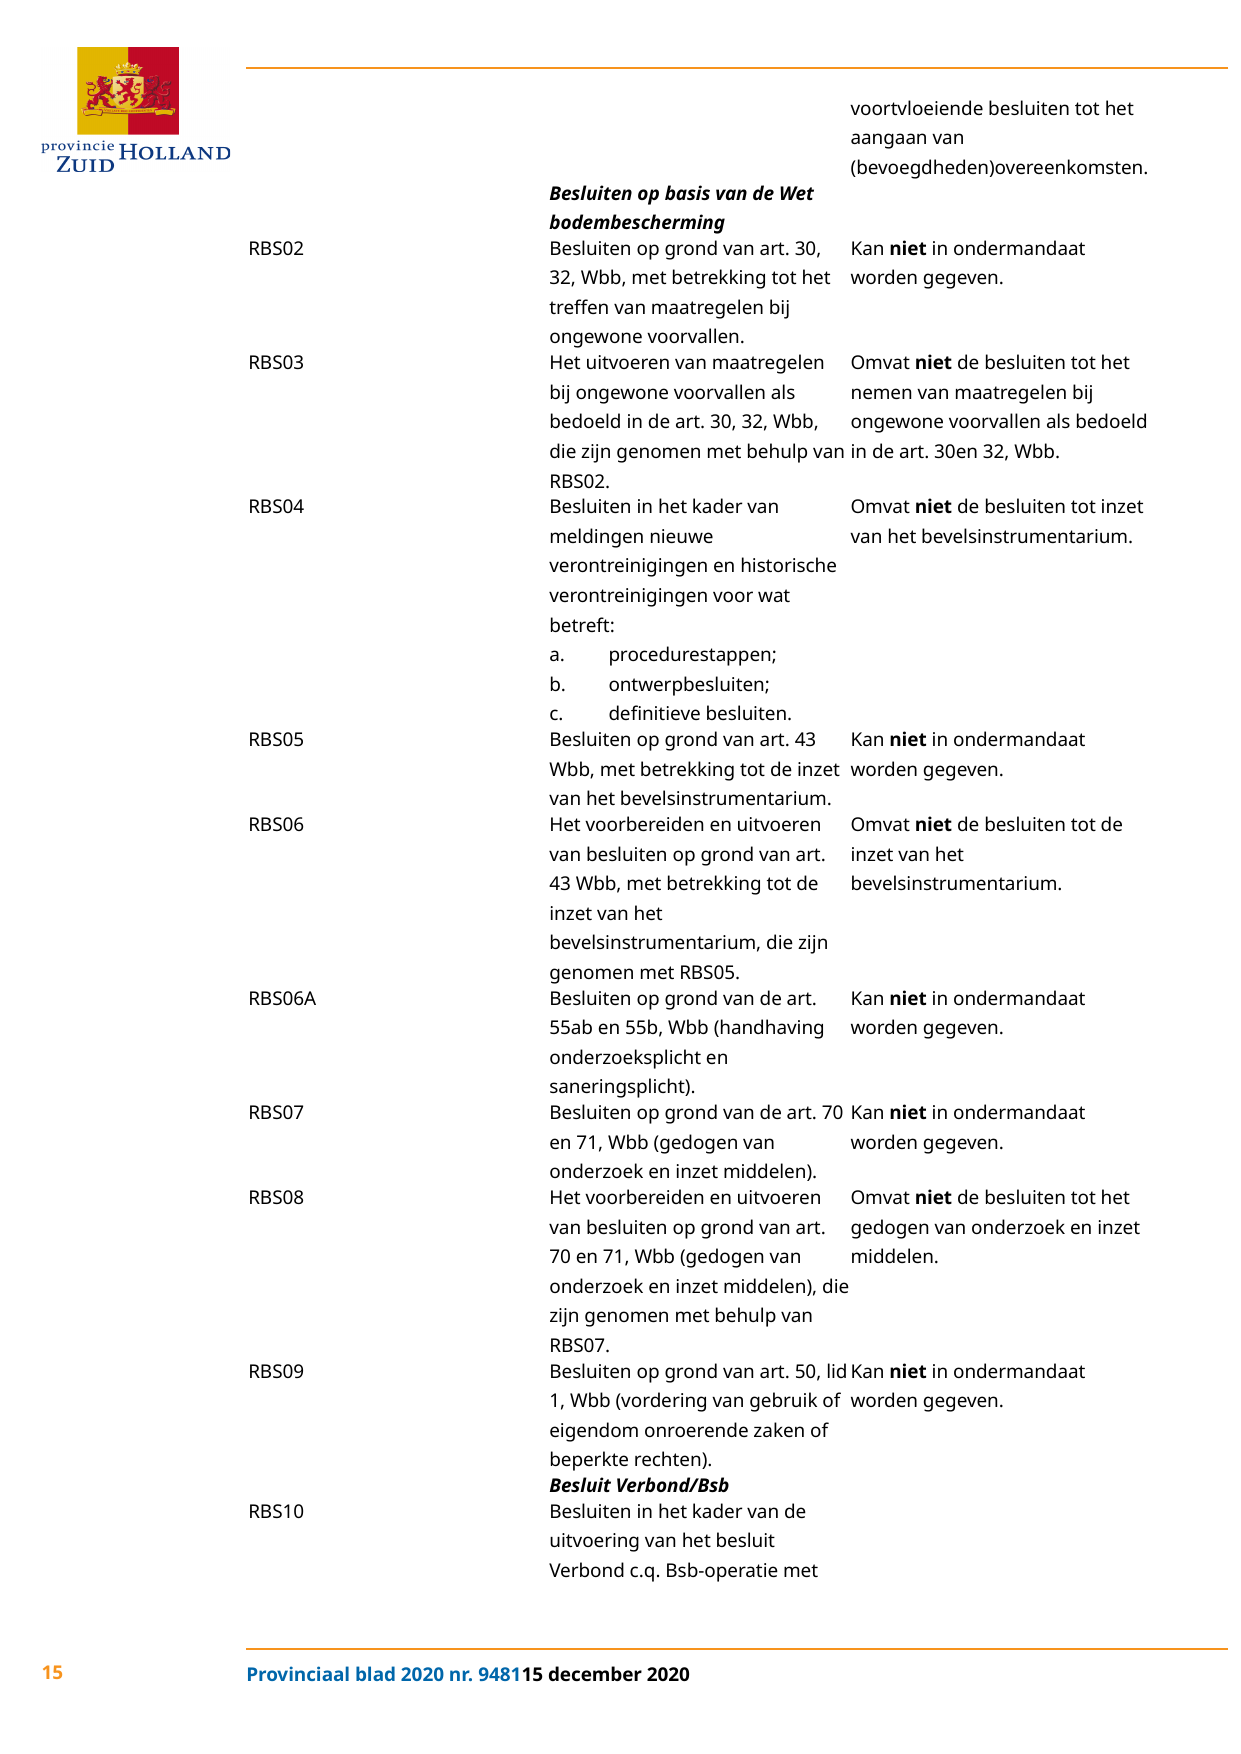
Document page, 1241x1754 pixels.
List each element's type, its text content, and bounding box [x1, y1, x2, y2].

table_cell [850, 1473, 1152, 1498]
table_cell [850, 1498, 1152, 1583]
table_cell Besluiten op grond van art. 43 Wbb, met betrekking tot de inzet van het bevelsinstrumentarium. [549, 726, 850, 811]
table_cell Het voorbereiden en uitvoeren van besluiten op grond van art. 70 en 71, Wbb (gedogen van onderzoek en inzet middelen), die zijn genomen met behulp van RBS07. [549, 1184, 850, 1358]
table_cell Het voorbereiden en uitvoeren van besluiten op grond van art. 43 Wbb, met betrekking tot de inzet van het bevelsinstrumentarium, die zijn genomen met RBS05. [549, 811, 850, 985]
table_cell Het uitvoeren van maatregelen bij ongewone voorvallen als bedoeld in de art. 30, 32, Wbb, die zijn genomen met behulp van RBS02. [549, 350, 850, 493]
table_cell Kan niet in ondermandaat worden gegeven. [850, 985, 1152, 1099]
table_cell RBS04 [248, 494, 549, 726]
table_cell [248, 95, 549, 180]
table_cell RBS10 [248, 1498, 549, 1583]
table_cell Kan niet in ondermandaat worden gegeven. [850, 1358, 1152, 1472]
table_cell RBS05 [248, 726, 549, 811]
table_cell voortvloeiende besluiten tot het aangaan van (bevoegdheden)overeenkomsten. [850, 95, 1152, 180]
table_cell Besluiten in het kader van meldingen nieuwe verontreinigingen en historische verontreinigingen voor wat betreft: procedurestappen; ontwerpbesluiten; definitieve besluiten. [549, 494, 850, 726]
table_cell Omvat niet de besluiten tot inzet van het bevelsinstrumentarium. [850, 494, 1152, 726]
table_cell RBS03 [248, 350, 549, 493]
table_cell Besluiten op grond van art. 30, 32, Wbb, met betrekking tot het treffen van maatregelen bij ongewone voorvallen. [549, 235, 850, 349]
table_cell [248, 180, 549, 235]
table_cell Besluiten in het kader van de uitvoering van het besluit Verbond c.q. Bsb-operatie met [549, 1498, 850, 1583]
table_cell RBS09 [248, 1358, 549, 1472]
table_cell Besluit Verbond/Bsb [549, 1473, 850, 1498]
table_cell Omvat niet de besluiten tot het nemen van maatregelen bij ongewone voorvallen als bedoeld in de art. 30en 32, Wbb. [850, 350, 1152, 493]
table_cell Omvat niet de besluiten tot het gedogen van onderzoek en inzet middelen. [850, 1184, 1152, 1358]
table_cell Kan niet in ondermandaat worden gegeven. [850, 1099, 1152, 1184]
table_cell RBS08 [248, 1184, 549, 1358]
table_cell RBS07 [248, 1099, 549, 1184]
table_cell RBS06 [248, 811, 549, 985]
table_cell Kan niet in ondermandaat worden gegeven. [850, 235, 1152, 349]
table_cell RBS06A [248, 985, 549, 1099]
picture [41, 47, 231, 172]
table_cell Kan niet in ondermandaat worden gegeven. [850, 726, 1152, 811]
table_cell [850, 180, 1152, 235]
table_cell RBS02 [248, 235, 549, 349]
table_cell Besluiten op basis van de Wet bodembescherming [549, 180, 850, 235]
table_cell Omvat niet de besluiten tot de inzet van het bevelsinstrumentarium. [850, 811, 1152, 985]
table_cell Besluiten op grond van de art. 55ab en 55b, Wbb (handhaving onderzoeksplicht en saneringsplicht). [549, 985, 850, 1099]
table_cell Besluiten op grond van de art. 70 en 71, Wbb (gedogen van onderzoek en inzet middelen). [549, 1099, 850, 1184]
table_cell Besluiten op grond van art. 50, lid 1, Wbb (vordering van gebruik of eigendom onroerende zaken of beperkte rechten). [549, 1358, 850, 1472]
table_cell [549, 95, 850, 180]
table_cell [248, 1473, 549, 1498]
